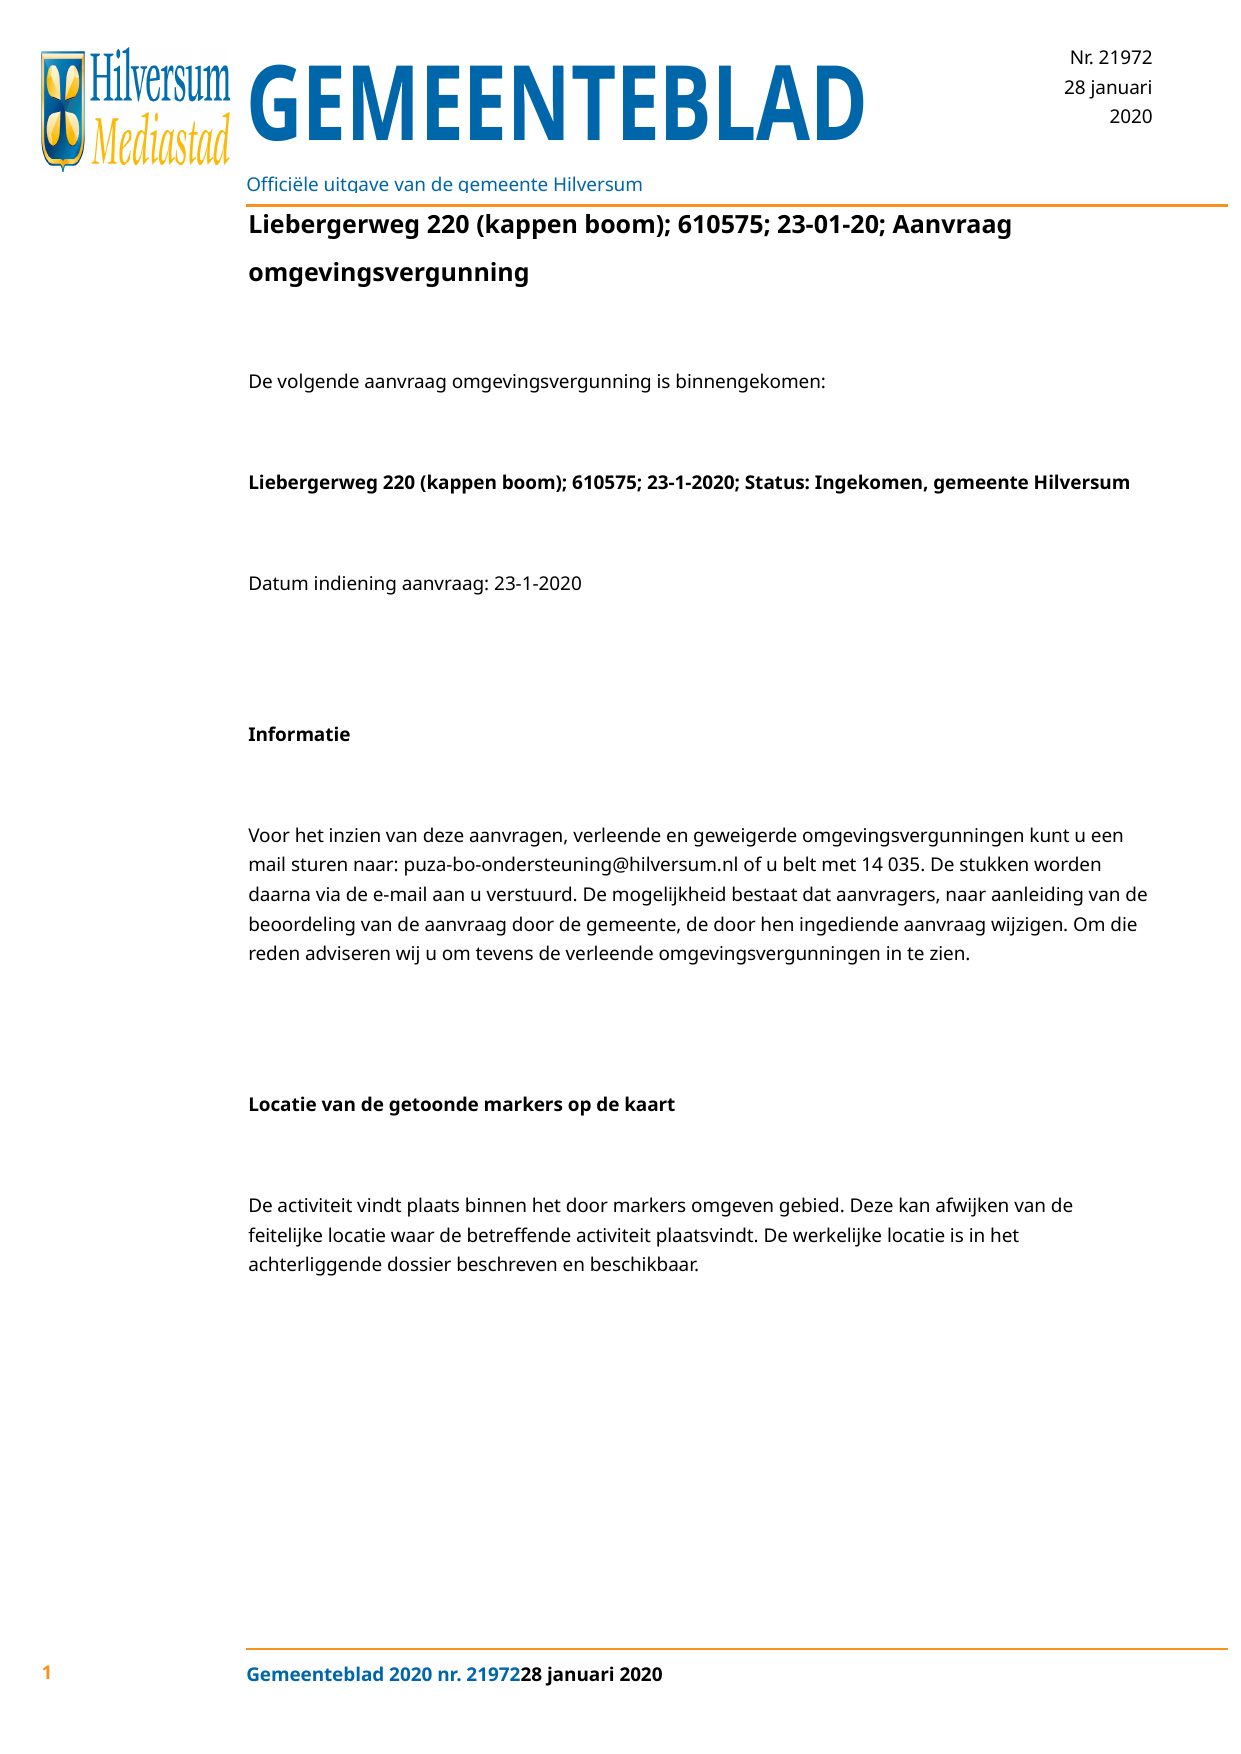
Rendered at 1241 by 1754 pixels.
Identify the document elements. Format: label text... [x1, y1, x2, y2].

text Datum indiening aanvraag: 23-1-2020 [248, 570, 1152, 596]
text Informatie [248, 721, 1152, 747]
text De volgende aanvraag omgevingsvergunning is binnengekomen: [248, 368, 1152, 394]
text Liebergerweg 220 (kappen boom); 610575; 23-1-2020; Status: Ingekomen, gemeente Hilversum [248, 469, 1152, 495]
text Locatie van de getoonde markers op de kaart [248, 1092, 1152, 1117]
text Voor het inzien van deze aanvragen, verleende en geweigerde omgevingsvergunningen kunt u een mail sturen naar: puza-bo-ondersteuning@hilversum.nl of u belt met 14 035. De stukken worden daarna via de e-mail aan u verstuurd. De mogelijkheid bestaat dat aanvragers, naar aanleiding van de beoordeling van de aanvraag door de gemeente, de door hen ingediende aanvraag wijzigen. Om die reden adviseren wij u om tevens de verleende omgevingsvergunningen in te zien. [248, 822, 1152, 966]
text De activiteit vindt plaats binnen het door markers omgeven gebied. Deze kan afwijken van de feitelijke locatie waar de betreffende activiteit plaatsvindt. De werkelijke locatie is in het achterliggende dossier beschreven en beschikbaar. [248, 1192, 1152, 1277]
picture [41, 47, 231, 172]
text Liebergerweg 220 (kappen boom); 610575; 23-01-20; Aanvraag omgevingsvergunning [248, 207, 1152, 288]
